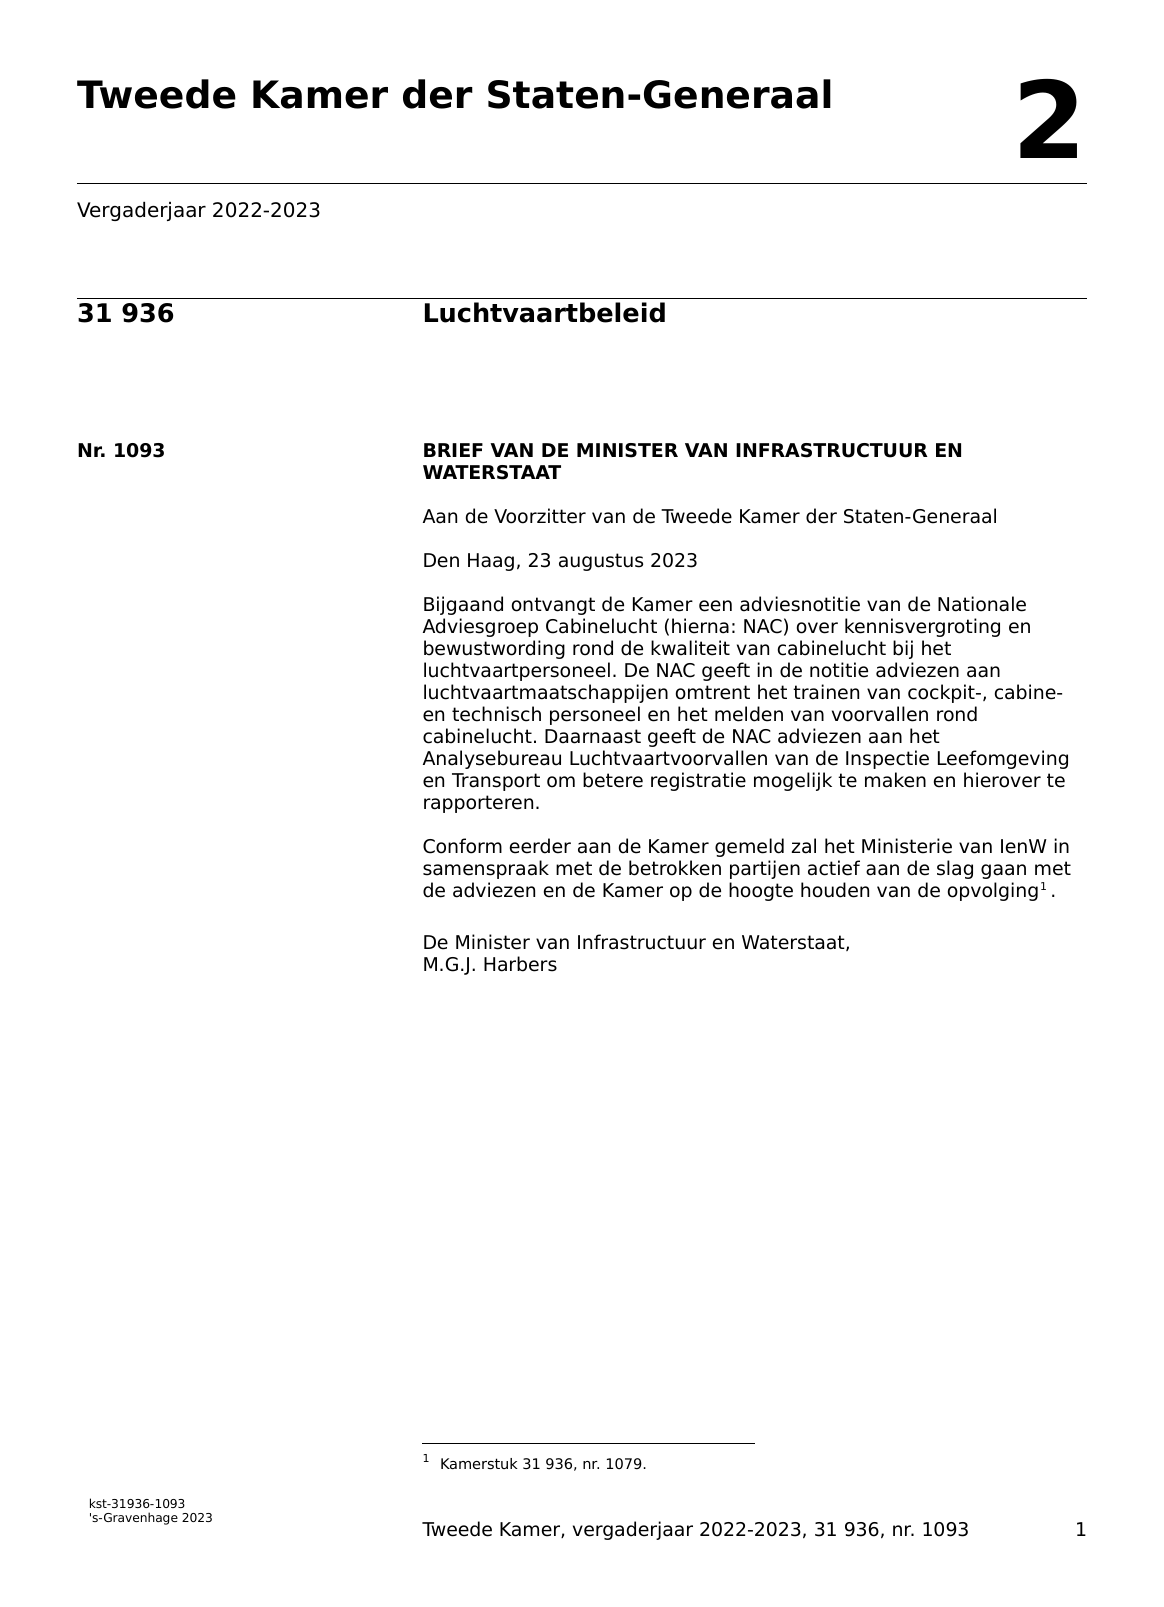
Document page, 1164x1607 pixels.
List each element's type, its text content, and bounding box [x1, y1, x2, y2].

text Aan de Voorzitter van de Tweede Kamer der Staten-Generaal [422, 506, 1087, 528]
text 's-Gravenhage 2023 [88, 1511, 323, 1525]
text Conform eerder aan de Kamer gemeld zal het Ministerie van IenW in samenspraak met de betrokken partijen actief aan de slag gaan met de adviezen en de Kamer op de hoogte houden van de opvolging. [422, 836, 1087, 902]
text De Minister van Infrastructuur en Waterstaat, M.G.J. Harbers [422, 932, 1087, 976]
table_header 2 [886, 59, 1087, 183]
text Bijgaand ontvangt de Kamer een adviesnotitie van de Nationale Adviesgroep Cabinelucht (hierna: NAC) over kennisvergroting en bewustwording rond de kwaliteit van cabinelucht bij het luchtvaartpersoneel. De NAC geeft in de notitie adviezen aan luchtvaartmaatschappijen omtrent het trainen van cockpit-, cabine- en technisch personeel en het melden van voorvallen rond cabinelucht. Daarnaast geeft de NAC adviezen aan het Analysebureau Luchtvaartvoorvallen van de Inspectie Leefomgeving en Transport om betere registratie mogelijk te maken en hierover te rapporteren. [422, 594, 1087, 814]
table_cell Vergaderjaar 2022-2023 [77, 184, 1087, 298]
text Kamerstuk 31 936, nr. 1079. [422, 1452, 1087, 1474]
text kst-31936-1093 [88, 1497, 323, 1511]
table_header Tweede Kamer der Staten-Generaal [77, 59, 886, 183]
subtitle Nr. 1093 BRIEF VAN DE MINISTER VAN INFRASTRUCTUUR EN WATERSTAAT [77, 440, 1087, 484]
text Den Haag, 23 augustus 2023 [422, 550, 1087, 572]
subtitle 31 936 Luchtvaartbeleid [77, 299, 1087, 329]
